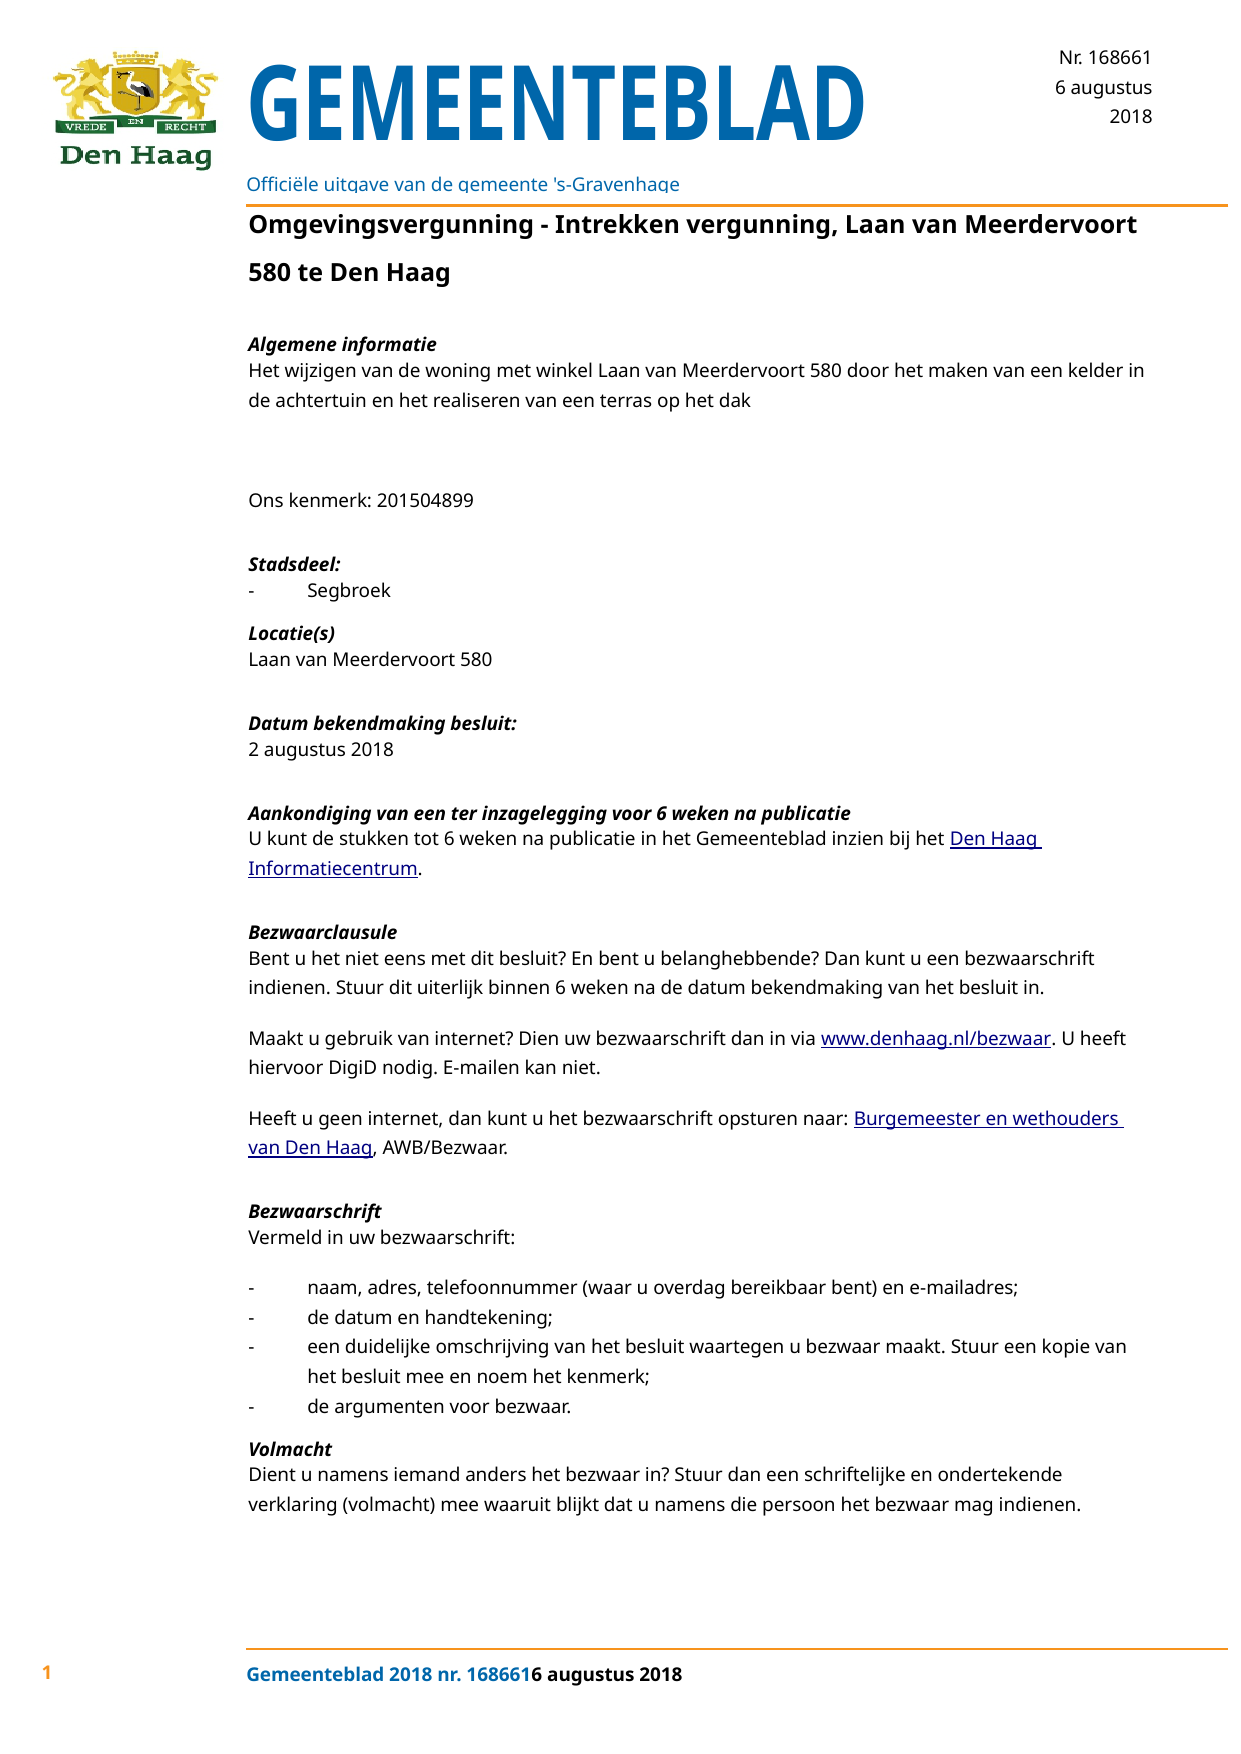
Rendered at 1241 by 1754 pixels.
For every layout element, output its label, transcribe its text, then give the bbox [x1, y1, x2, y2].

list de datum en handtekening; [248, 1304, 1152, 1330]
text U kunt de stukken tot 6 weken na publicatie in het Gemeenteblad inzien bij het Den Haag Informatiecentrum. [248, 826, 1152, 881]
text Laan van Meerdervoort 580 [248, 646, 1152, 672]
text Dient u namens iemand anders het bezwaar in? Stuur dan een schriftelijke en ondertekende verklaring (volmacht) mee waaruit blijkt dat u namens die persoon het bezwaar mag indienen. [248, 1462, 1152, 1517]
list naam, adres, telefoonnummer (waar u overdag bereikbaar bent) en e-mailadres; [248, 1274, 1152, 1300]
text Bent u het niet eens met dit besluit? En bent u belanghebbende? Dan kunt u een bezwaarschrift indienen. Stuur dit uiterlijk binnen 6 weken na de datum bekendmaking van het besluit in. [248, 945, 1152, 1000]
text Stadsdeel: [248, 552, 1152, 577]
text Datum bekendmaking besluit: [248, 710, 1152, 736]
text Het wijzigen van de woning met winkel Laan van Meerdervoort 580 door het maken van een kelder in de achtertuin en het realiseren van een terras op het dak [248, 357, 1152, 412]
text Algemene informatie [248, 331, 1152, 357]
picture [41, 47, 231, 172]
list een duidelijke omschrijving van het besluit waartegen u bezwaar maakt. Stuur een kopie van het besluit mee en noem het kenmerk; [248, 1334, 1152, 1389]
list de argumenten voor bezwaar. [248, 1393, 1152, 1418]
text Bezwaarclausule [248, 919, 1152, 945]
text Ons kenmerk: 201504899 [248, 488, 1152, 513]
text Omgevingsvergunning - Intrekken vergunning, Laan van Meerdervoort 580 te Den Haag [248, 207, 1152, 288]
text Aankondiging van een ter inzagelegging voor 6 weken na publicatie [248, 800, 1152, 826]
text Maakt u gebruik van internet? Dien uw bezwaarschrift dan in via www.denhaag.nl/bezwaar. U heeft hiervoor DigiD nodig. E-mailen kan niet. [248, 1025, 1152, 1080]
text Heeft u geen internet, dan kunt u het bezwaarschrift opsturen naar: Burgemeester en wethouders van Den Haag, AWB/Bezwaar. [248, 1105, 1152, 1160]
text 2 augustus 2018 [248, 736, 1152, 762]
text Locatie(s) [248, 620, 1152, 646]
text Volmacht [248, 1436, 1152, 1462]
list Segbroek [248, 577, 1152, 603]
text Bezwaarschrift [248, 1198, 1152, 1224]
text Vermeld in uw bezwaarschrift: [248, 1224, 1152, 1250]
